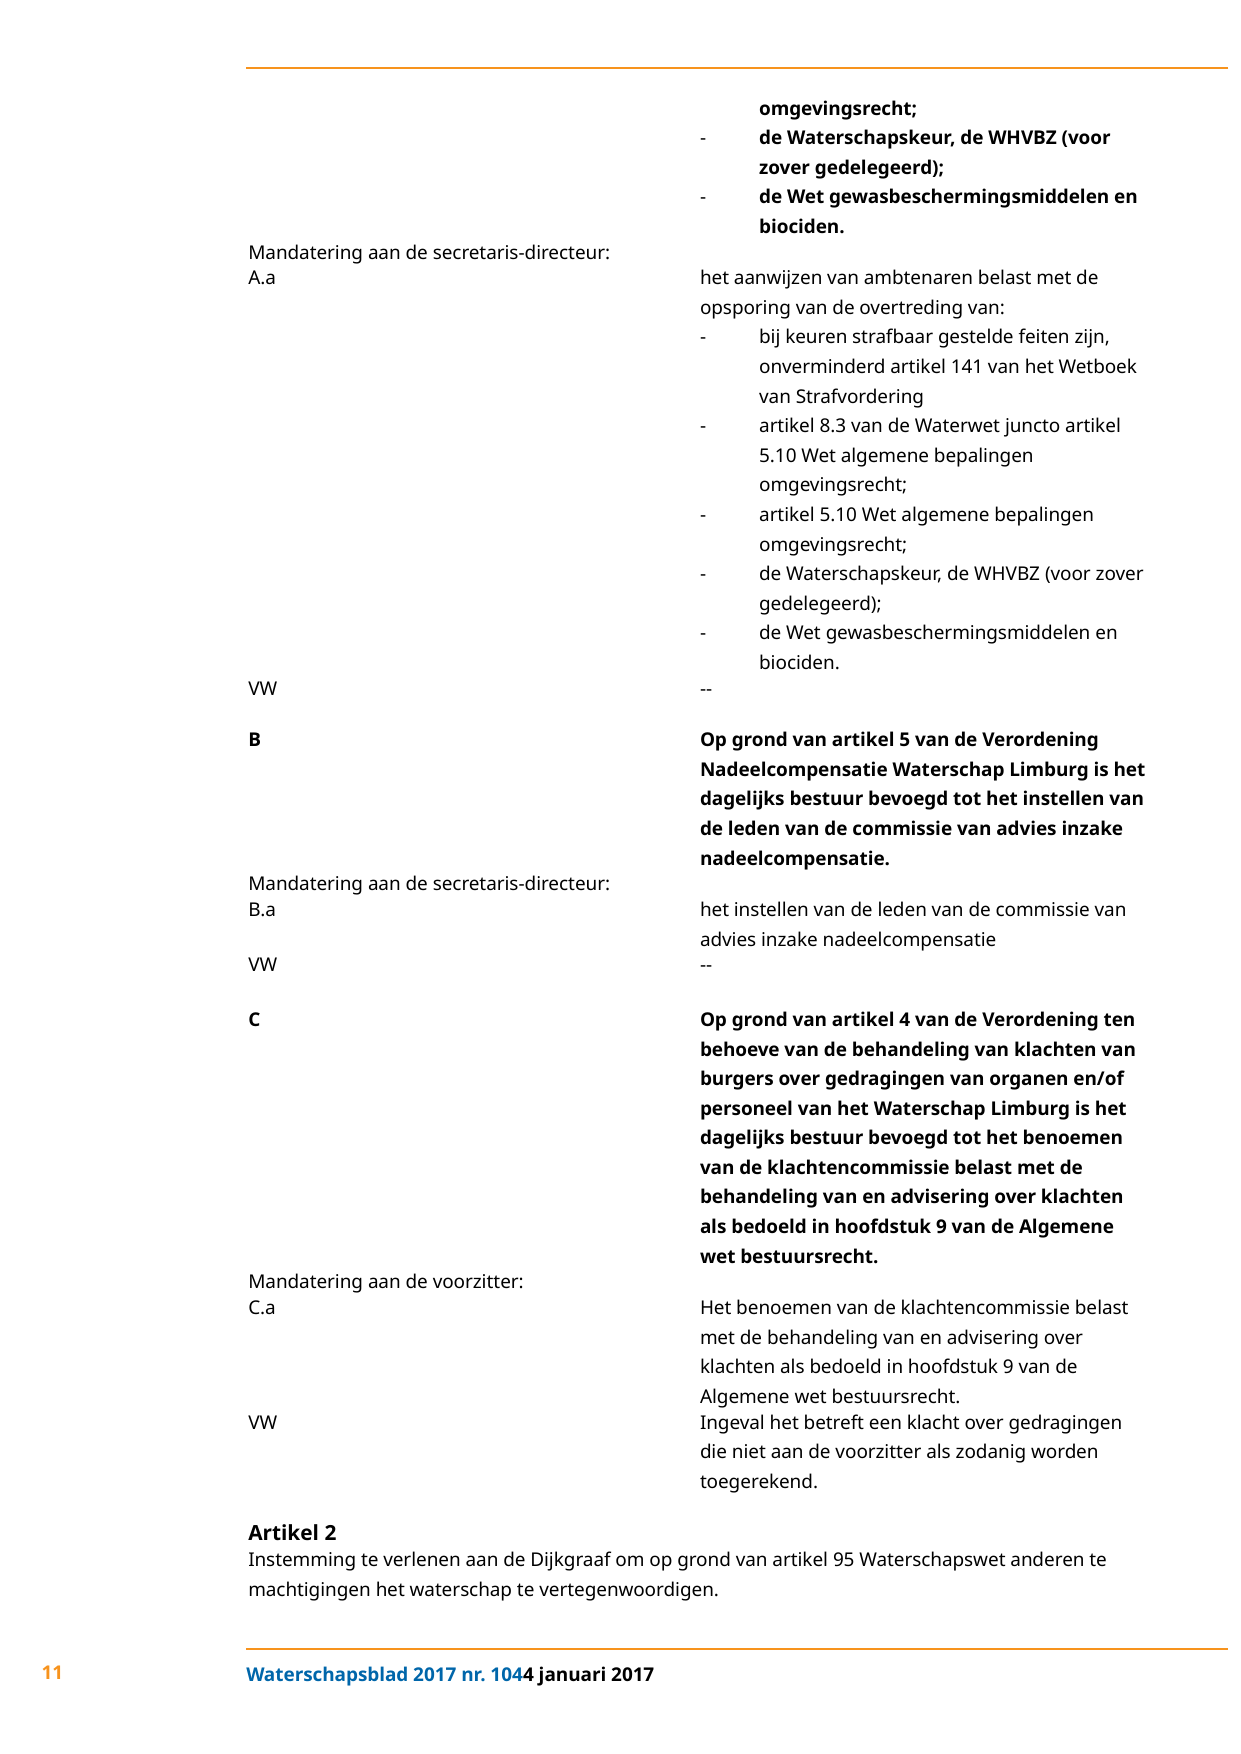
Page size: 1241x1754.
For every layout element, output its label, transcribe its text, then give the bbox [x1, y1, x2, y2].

table_cell Mandatering aan de secretaris-directeur: [248, 239, 1152, 264]
table_cell het aanwijzen van ambtenaren belast met de opsporing van de overtreding van: bij keuren strafbaar gestelde feiten zijn, onverminderd artikel 141 van het Wetboek van Strafvordering artikel 8.3 van de Waterwet juncto artikel 5.10 Wet algemene bepalingen omgevingsrecht; artikel 5.10 Wet algemene bepalingen omgevingsrecht; de Waterschapskeur, de WHVBZ (voor zover gedelegeerd); de Wet gewasbeschermingsmiddelen en biociden. [700, 265, 1152, 675]
table_cell [248, 95, 700, 239]
table_cell Mandatering aan de secretaris-directeur: [248, 870, 1152, 896]
table_cell A.a [248, 265, 700, 675]
table_header C [248, 1006, 700, 1269]
table_cell [248, 701, 700, 726]
picture [41, 47, 231, 172]
table_cell C.a [248, 1294, 700, 1409]
table_cell [248, 977, 700, 1003]
table_cell [700, 701, 1152, 726]
table_cell B [248, 726, 700, 870]
table_cell -- [700, 951, 1152, 977]
table_cell VW [248, 675, 700, 701]
table_cell VW [248, 951, 700, 977]
table_cell [700, 977, 1152, 1003]
table_cell Het benoemen van de klachtencommissie belast met de behandeling van en advisering over klachten als bedoeld in hoofdstuk 9 van de Algemene wet bestuursrecht. [700, 1294, 1152, 1409]
table_cell -- [700, 675, 1152, 701]
table_cell Ingeval het betreft een klacht over gedragingen die niet aan de voorzitter als zodanig worden toegerekend. [700, 1409, 1152, 1494]
table_cell het instellen van de leden van de commissie van advies inzake nadeelcompensatie [700, 896, 1152, 951]
table_cell VW [248, 1409, 700, 1494]
table_cell B.a [248, 896, 700, 951]
table_cell Op grond van artikel 5 van de Verordening Nadeelcompensatie Waterschap Limburg is het dagelijks bestuur bevoegd tot het instellen van de leden van de commissie van advies inzake nadeelcompensatie. [700, 726, 1152, 870]
text Artikel 2 [248, 1518, 1152, 1546]
table_cell omgevingsrecht; de Waterschapskeur, de WHVBZ (voor zover gedelegeerd); de Wet gewasbeschermingsmiddelen en biociden. [700, 95, 1152, 239]
table_header Op grond van artikel 4 van de Verordening ten behoeve van de behandeling van klachten van burgers over gedragingen van organen en/of personeel van het Waterschap Limburg is het dagelijks bestuur bevoegd tot het benoemen van de klachtencommissie belast met de behandeling van en advisering over klachten als bedoeld in hoofdstuk 9 van de Algemene wet bestuursrecht. [700, 1006, 1152, 1269]
text Instemming te verlenen aan de Dijkgraaf om op grond van artikel 95 Waterschapswet anderen te machtigingen het waterschap te vertegenwoordigen. [248, 1546, 1152, 1602]
table_cell Mandatering aan de voorzitter: [248, 1269, 1152, 1294]
